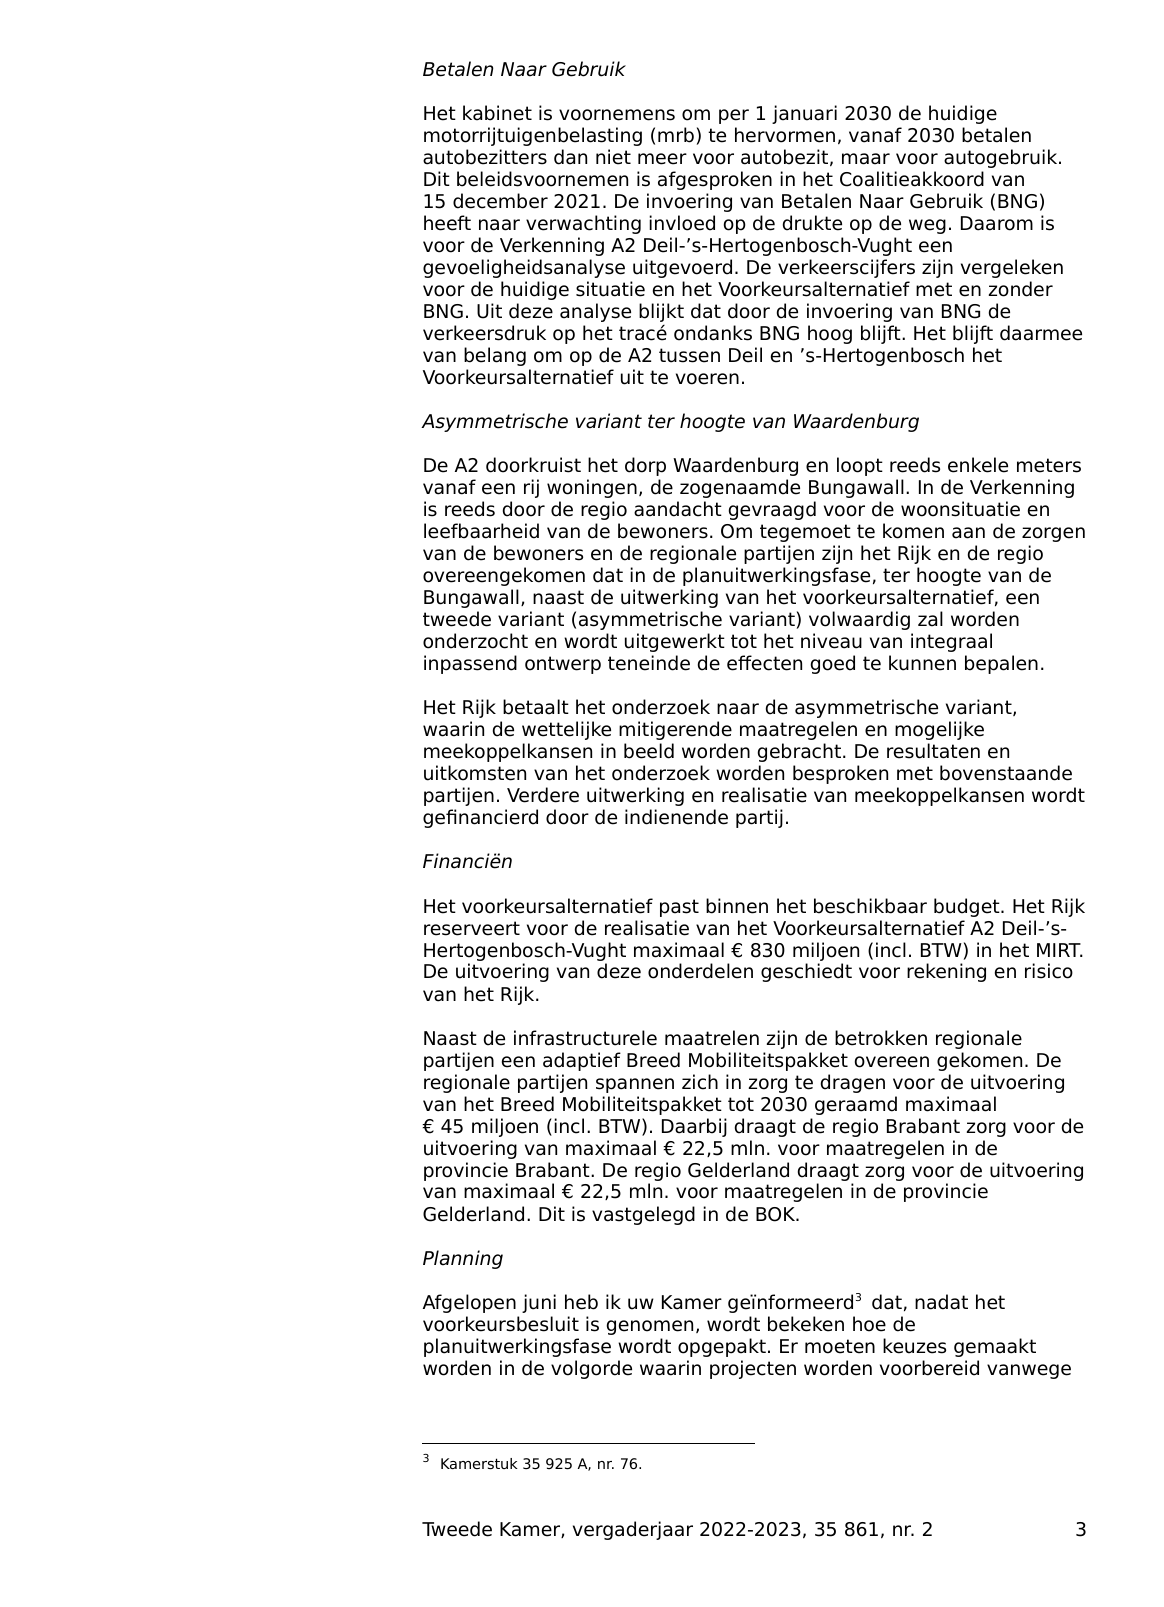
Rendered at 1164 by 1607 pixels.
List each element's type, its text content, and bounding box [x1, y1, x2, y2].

subtitle Planning [422, 1248, 1087, 1269]
text Het kabinet is voornemens om per 1 januari 2030 de huidige motorrijtuigenbelasting (mrb) te hervormen, vanaf 2030 betalen autobezitters dan niet meer voor autobezit, maar voor autogebruik. Dit beleidsvoornemen is afgesproken in het Coalitieakkoord van 15 december 2021. De invoering van Betalen Naar Gebruik (BNG) heeft naar verwachting invloed op de drukte op de weg. Daarom is voor de Verkenning A2 Deil-’s-Hertogenbosch-Vught een gevoeligheidsanalyse uitgevoerd. De verkeerscijfers zijn vergeleken voor de huidige situatie en het Voorkeursalternatief met en zonder BNG. Uit deze analyse blijkt dat door de invoering van BNG de verkeersdruk op het tracé ondanks BNG hoog blijft. Het blijft daarmee van belang om op de A2 tussen Deil en ’s-Hertogenbosch het Voorkeursalternatief uit te voeren. [422, 103, 1087, 389]
text Naast de infrastructurele maatrelen zijn de betrokken regionale partijen een adaptief Breed Mobiliteitspakket overeen gekomen. De regionale partijen spannen zich in zorg te dragen voor de uitvoering van het Breed Mobiliteitspakket tot 2030 geraamd maximaal € 45 miljoen (incl. BTW). Daarbij draagt de regio Brabant zorg voor de uitvoering van maximaal € 22,5 mln. voor maatregelen in de provincie Brabant. De regio Gelderland draagt zorg voor de uitvoering van maximaal € 22,5 mln. voor maatregelen in de provincie Gelderland. Dit is vastgelegd in de BOK. [422, 1028, 1087, 1225]
text Kamerstuk 35 925 A, nr. 76. [422, 1452, 1087, 1474]
subtitle Financiën [422, 851, 1087, 873]
text De A2 doorkruist het dorp Waardenburg en loopt reeds enkele meters vanaf een rij woningen, de zogenaamde Bungawall. In de Verkenning is reeds door de regio aandacht gevraagd voor de woonsituatie en leefbaarheid van de bewoners. Om tegemoet te komen aan de zorgen van de bewoners en de regionale partijen zijn het Rijk en de regio overeengekomen dat in de planuitwerkingsfase, ter hoogte van de Bungawall, naast de uitwerking van het voorkeursalternatief, een tweede variant (asymmetrische variant) volwaardig zal worden onderzocht en wordt uitgewerkt tot het niveau van integraal inpassend ontwerp teneinde de effecten goed te kunnen bepalen. [422, 455, 1087, 675]
text Het Rijk betaalt het onderzoek naar de asymmetrische variant, waarin de wettelijke mitigerende maatregelen en mogelijke meekoppelkansen in beeld worden gebracht. De resultaten en uitkomsten van het onderzoek worden besproken met bovenstaande partijen. Verdere uitwerking en realisatie van meekoppelkansen wordt gefinancierd door de indienende partij. [422, 697, 1087, 829]
text Het voorkeursalternatief past binnen het beschikbaar budget. Het Rijk reserveert voor de realisatie van het Voorkeursalternatief A2 Deil-’s-Hertogenbosch-Vught maximaal € 830 miljoen (incl. BTW) in het MIRT. De uitvoering van deze onderdelen geschiedt voor rekening en risico van het Rijk. [422, 896, 1087, 1005]
subtitle Asymmetrische variant ter hoogte van Waardenburg [422, 411, 1087, 433]
subtitle Betalen Naar Gebruik [422, 59, 1087, 81]
text Afgelopen juni heb ik uw Kamer geïnformeerd dat, nadat het voorkeursbesluit is genomen, wordt bekeken hoe de planuitwerkingsfase wordt opgepakt. Er moeten keuzes gemaakt worden in de volgorde waarin projecten worden voorbereid vanwege [422, 1292, 1087, 1380]
